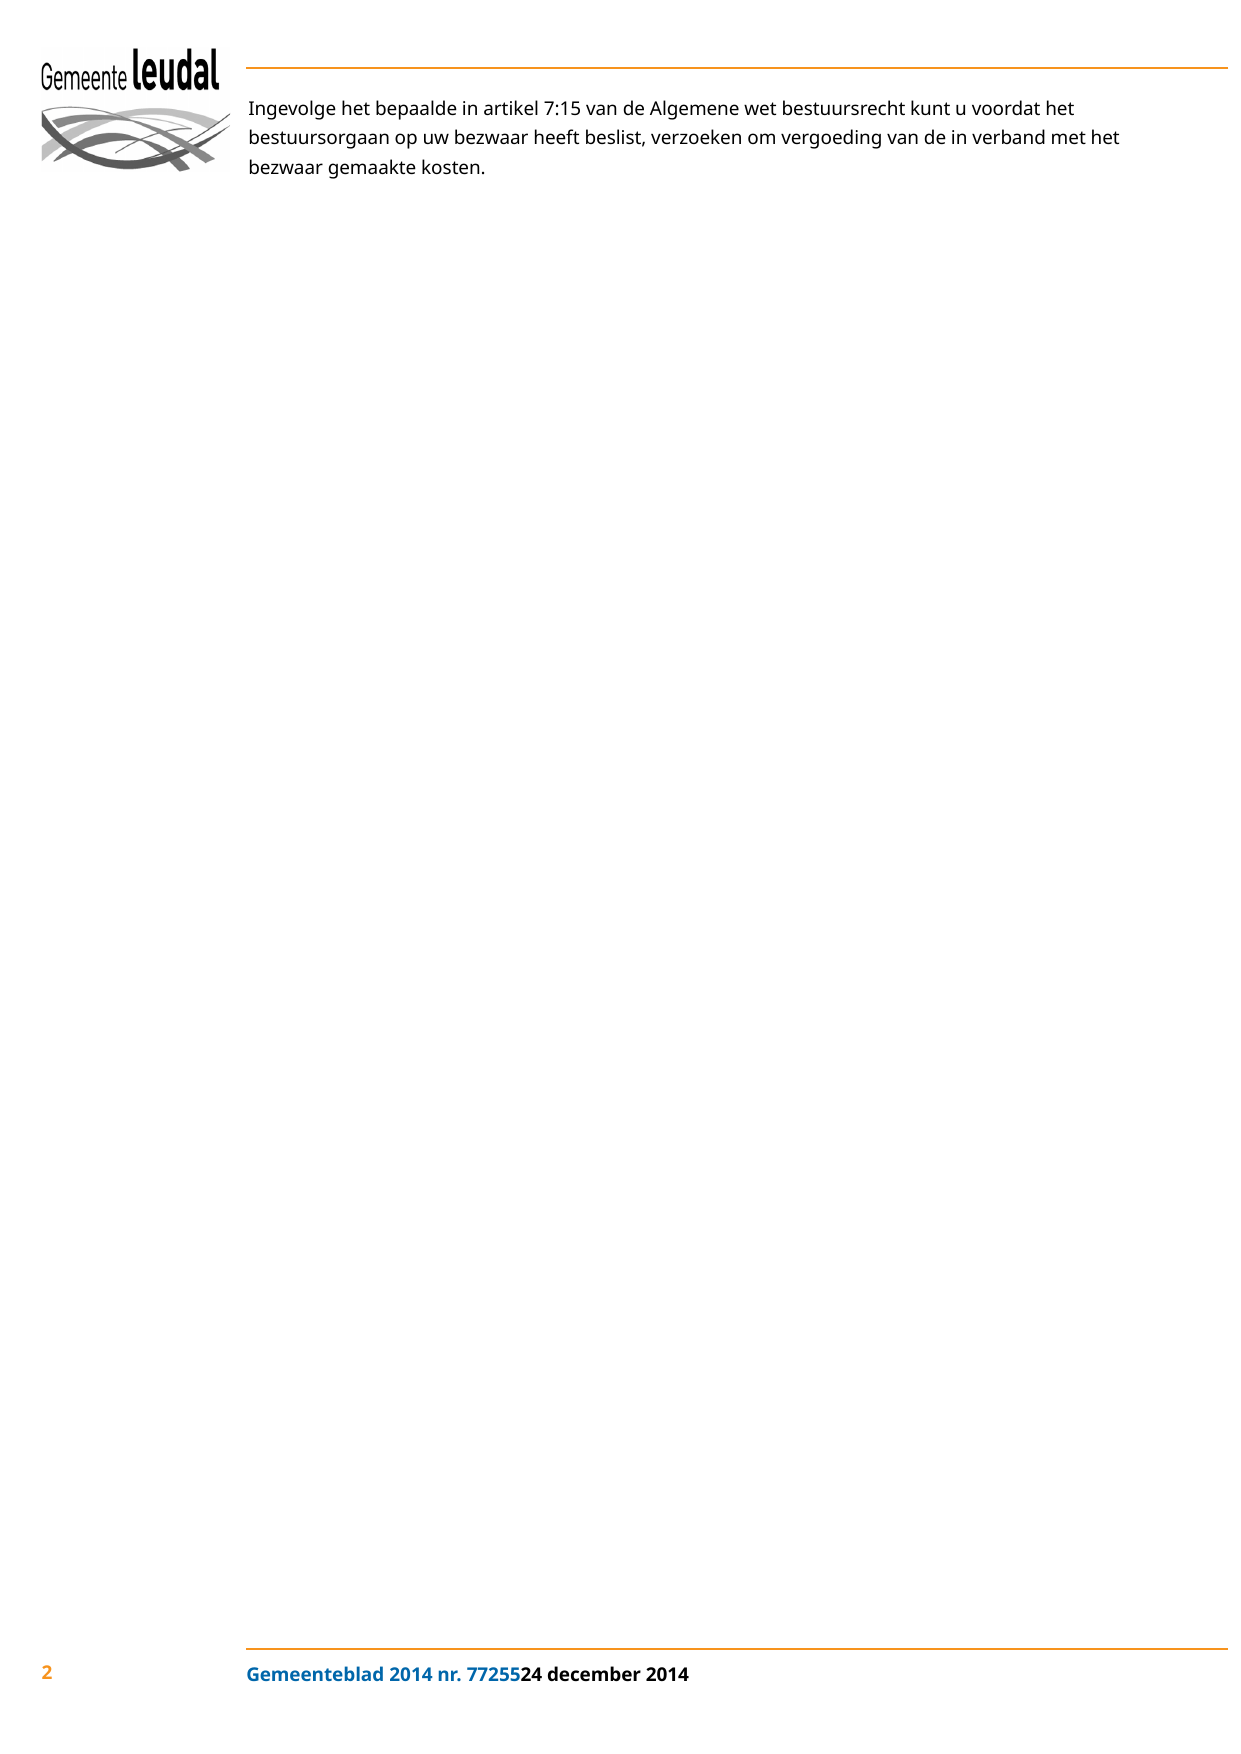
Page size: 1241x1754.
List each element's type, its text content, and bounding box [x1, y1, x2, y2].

picture [41, 47, 231, 172]
text Ingevolge het bepaalde in artikel 7:15 van de Algemene wet bestuursrecht kunt u voordat het bestuursorgaan op uw bezwaar heeft beslist, verzoeken om vergoeding van de in verband met het bezwaar gemaakte kosten. [248, 95, 1152, 180]
